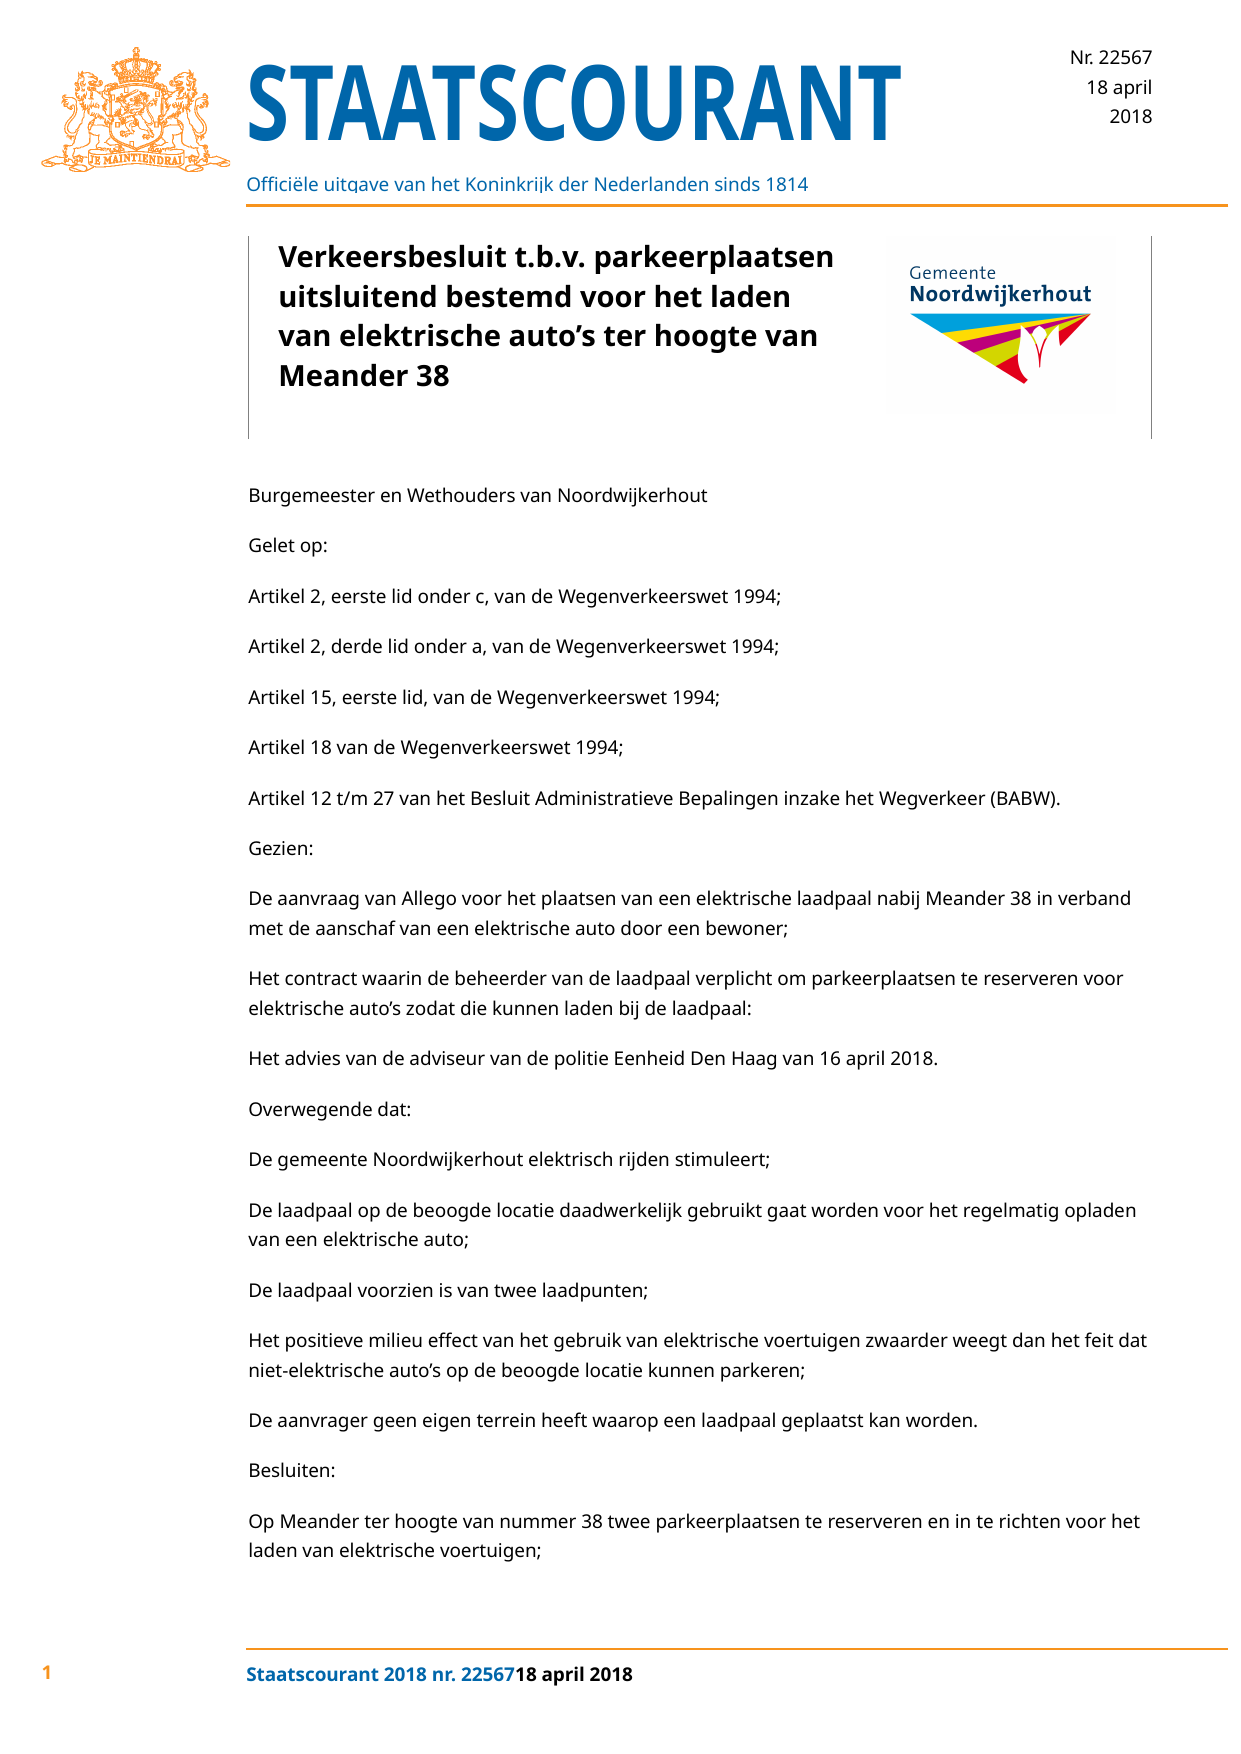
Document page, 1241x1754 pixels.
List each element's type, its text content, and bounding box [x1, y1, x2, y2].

text Gelet op: [248, 533, 1152, 558]
text Overwegende dat: [248, 1096, 1152, 1122]
text Op Meander ter hoogte van nummer 38 twee parkeerplaatsen te reserveren en in te richten voor het laden van elektrische voertuigen; [248, 1508, 1152, 1563]
text De gemeente Noordwijkerhout elektrisch rijden stimuleert; [248, 1146, 1152, 1172]
text Artikel 12 t/m 27 van het Besluit Administratieve Bepalingen inzake het Wegverkeer (BABW). [248, 785, 1152, 811]
text Artikel 2, derde lid onder a, van de Wegenverkeerswet 1994; [248, 633, 1152, 659]
text Het contract waarin de beheerder van de laadpaal verplicht om parkeerplaatsen te reserveren voor elektrische auto’s zodat die kunnen laden bij de laadpaal: [248, 966, 1152, 1021]
text De aanvraag van Allego voor het plaatsen van een elektrische laadpaal nabij Meander 38 in verband met de aanschaf van een elektrische auto door een bewoner; [248, 886, 1152, 941]
table_header [850, 236, 885, 413]
text Gezien: [248, 835, 1152, 861]
text Artikel 18 van de Wegenverkeerswet 1994; [248, 734, 1152, 760]
text Artikel 15, eerste lid, van de Wegenverkeerswet 1994; [248, 684, 1152, 710]
text Burgemeester en Wethouders van Noordwijkerhout [248, 482, 1152, 508]
text De laadpaal voorzien is van twee laadpunten; [248, 1277, 1152, 1303]
text Het positieve milieu effect van het gebruik van elektrische voertuigen zwaarder weegt dan het feit dat niet-elektrische auto’s op de beoogde locatie kunnen parkeren; [248, 1327, 1152, 1383]
text Besluiten: [248, 1458, 1152, 1483]
text Artikel 2, eerste lid onder c, van de Wegenverkeerswet 1994; [248, 583, 1152, 609]
picture [885, 236, 1116, 414]
table_header [850, 414, 1151, 439]
text Het advies van de adviseur van de politie Eenheid Den Haag van 16 april 2018. [248, 1046, 1152, 1071]
text De aanvrager geen eigen terrein heeft waarop een laadpaal geplaatst kan worden. [248, 1407, 1152, 1433]
table_header Verkeersbesluit t.b.v. parkeerplaatsen uitsluitend bestemd voor het laden van elektrische auto’s ter hoogte van Meander 38 [249, 236, 850, 439]
text De laadpaal op de beoogde locatie daadwerkelijk gebruikt gaat worden voor het regelmatig opladen van een elektrische auto; [248, 1197, 1152, 1252]
picture [41, 47, 231, 172]
table_header [1116, 236, 1151, 413]
